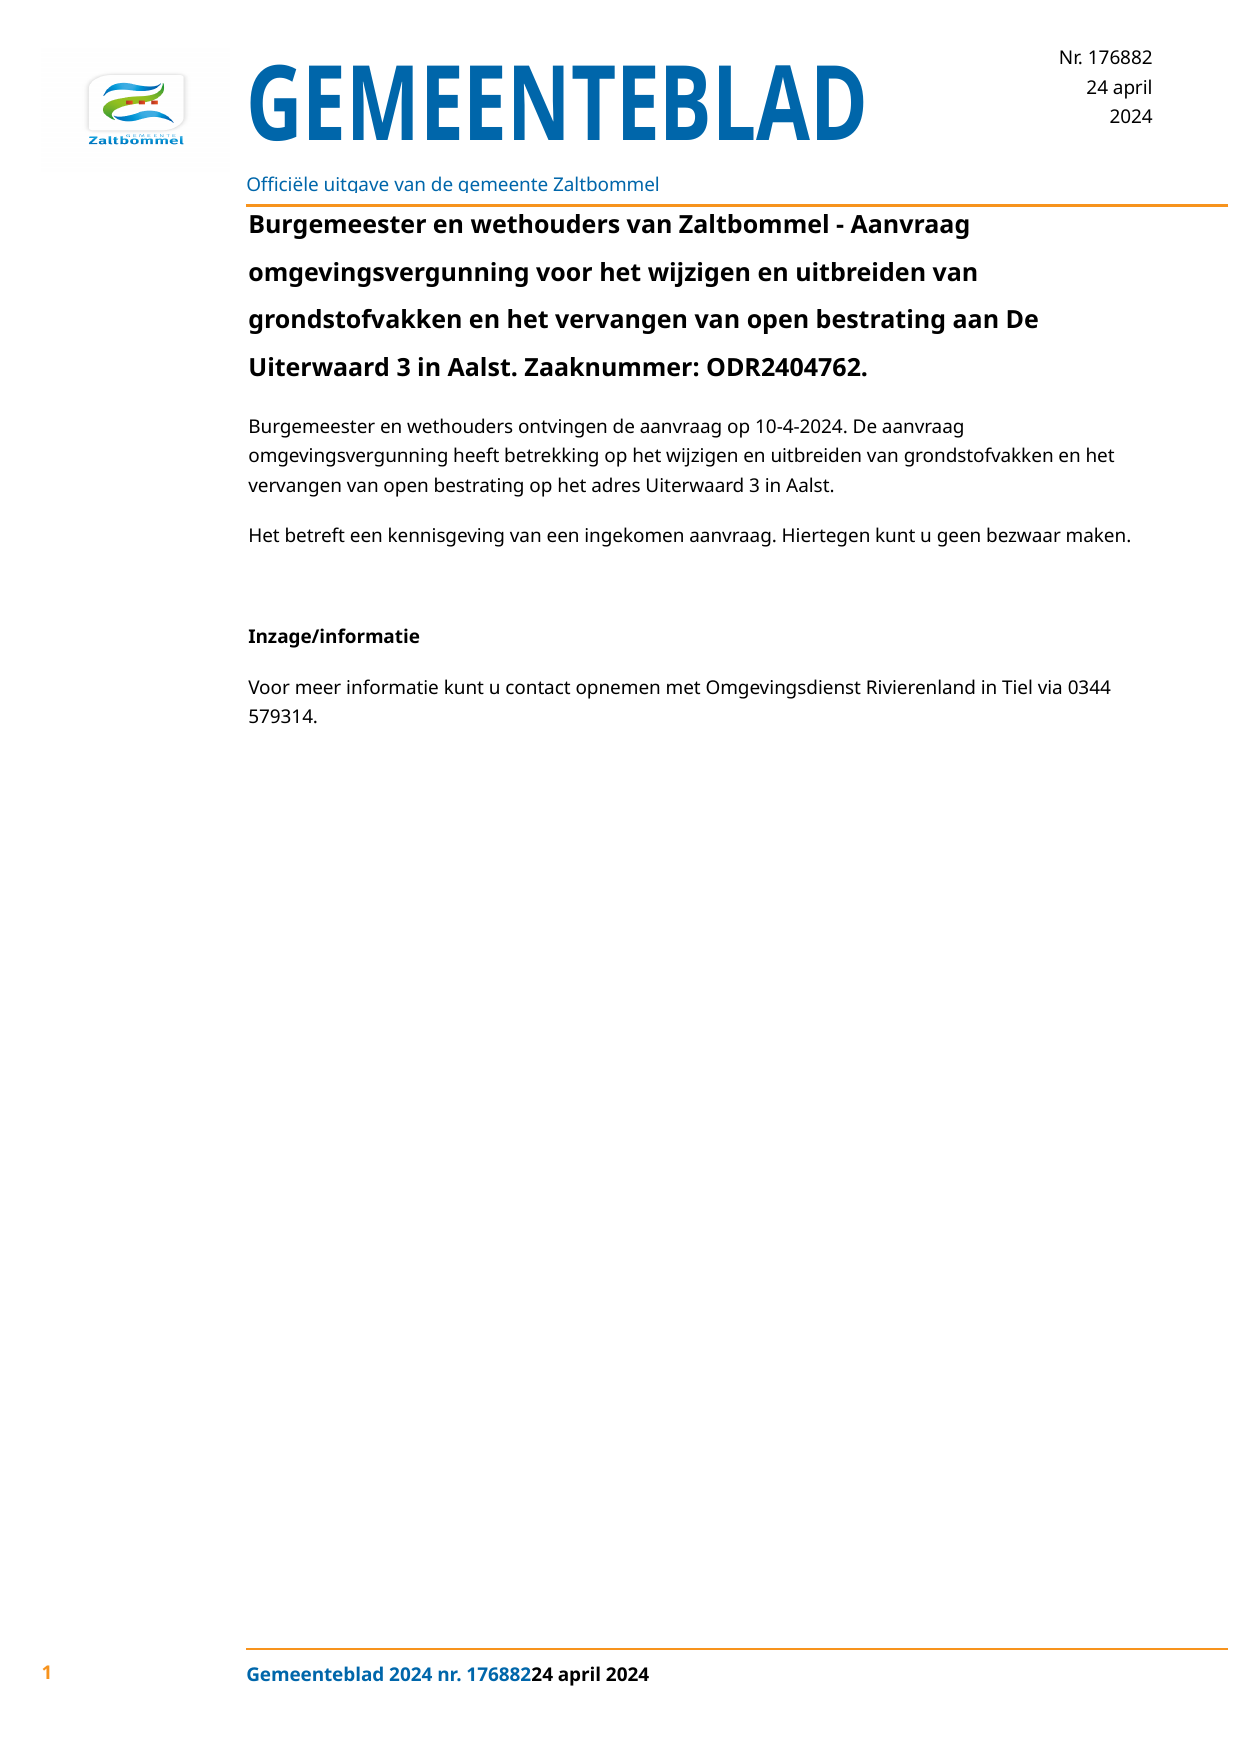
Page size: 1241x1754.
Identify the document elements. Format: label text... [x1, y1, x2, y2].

picture [41, 47, 231, 172]
text Het betreft een kennisgeving van een ingekomen aanvraag. Hiertegen kunt u geen bezwaar maken. [248, 523, 1152, 548]
text Burgemeester en wethouders ontvingen de aanvraag op 10-4-2024. De aanvraag omgevingsvergunning heeft betrekking op het wijzigen en uitbreiden van grondstofvakken en het vervangen van open bestrating op het adres Uiterwaard 3 in Aalst. [248, 413, 1152, 498]
text Voor meer informatie kunt u contact opnemen met Omgevingsdienst Rivierenland in Tiel via 0344 579314. [248, 674, 1152, 729]
text Inzage/informatie [248, 623, 1152, 649]
text Burgemeester en wethouders van Zaltbommel - Aanvraag omgevingsvergunning voor het wijzigen en uitbreiden van grondstofvakken en het vervangen van open bestrating aan De Uiterwaard 3 in Aalst. Zaaknummer: ODR2404762. [248, 207, 1152, 384]
